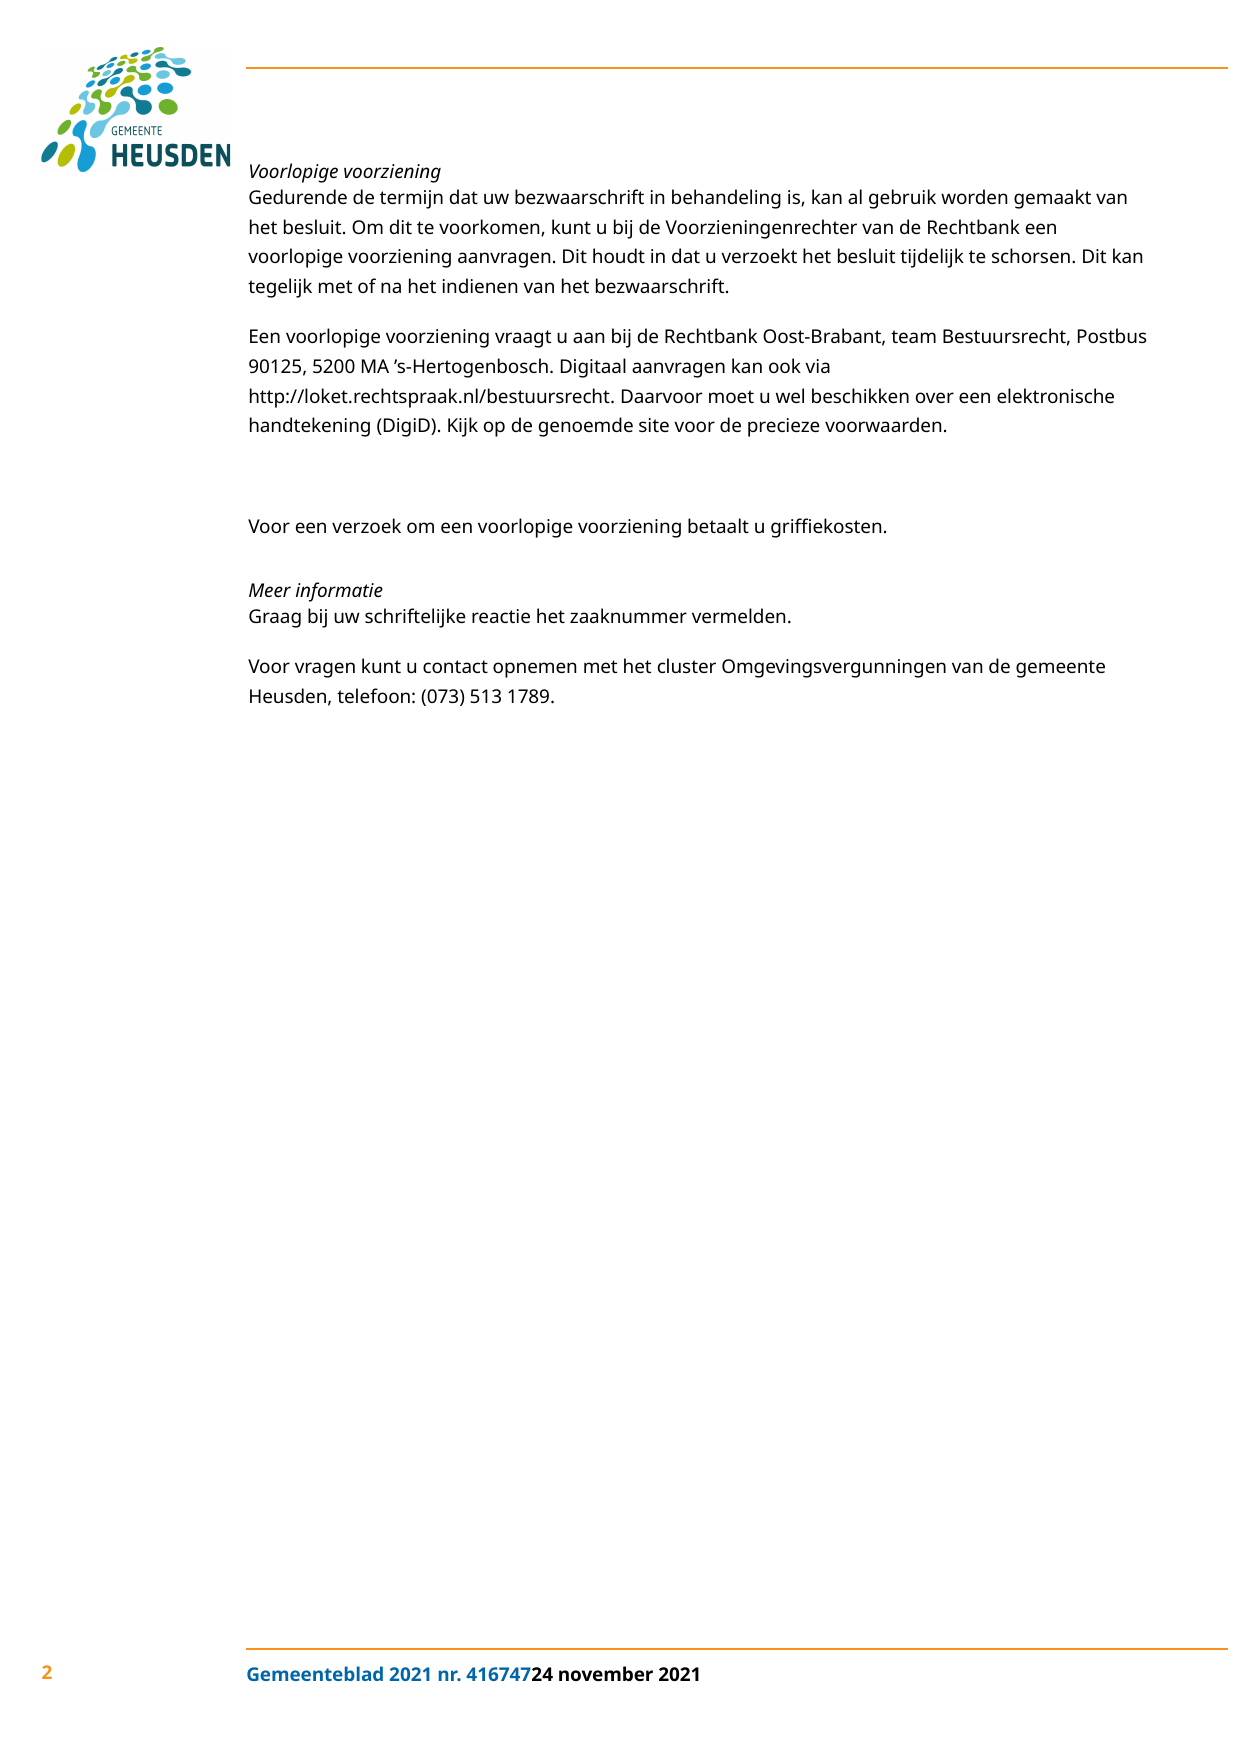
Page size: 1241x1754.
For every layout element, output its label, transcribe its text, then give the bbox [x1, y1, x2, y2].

text Graag bij uw schriftelijke reactie het zaaknummer vermelden. [248, 603, 1152, 629]
text Voorlopige voorziening [248, 159, 1152, 184]
picture [41, 47, 231, 172]
text Meer informatie [248, 577, 1152, 603]
text Een voorlopige voorziening vraagt u aan bij de Rechtbank Oost-Brabant, team Bestuursrecht, Postbus 90125, 5200 MA ’s-Hertogenbosch. Digitaal aanvragen kan ook via http://loket.rechtspraak.nl/bestuursrecht. Daarvoor moet u wel beschikken over een elektronische handtekening (DigiD). Kijk op de genoemde site voor de precieze voorwaarden. [248, 324, 1152, 438]
text Voor vragen kunt u contact opnemen met het cluster Omgevingsvergunningen van de gemeente Heusden, telefoon: (073) 513 1789. [248, 653, 1152, 709]
text Gedurende de termijn dat uw bezwaarschrift in behandeling is, kan al gebruik worden gemaakt van het besluit. Om dit te voorkomen, kunt u bij de Voorzieningenrechter van de Rechtbank een voorlopige voorziening aanvragen. Dit houdt in dat u verzoekt het besluit tijdelijk te schorsen. Dit kan tegelijk met of na het indienen van het bezwaarschrift. [248, 184, 1152, 299]
text Voor een verzoek om een voorlopige voorziening betaalt u griffiekosten. [248, 513, 1152, 539]
